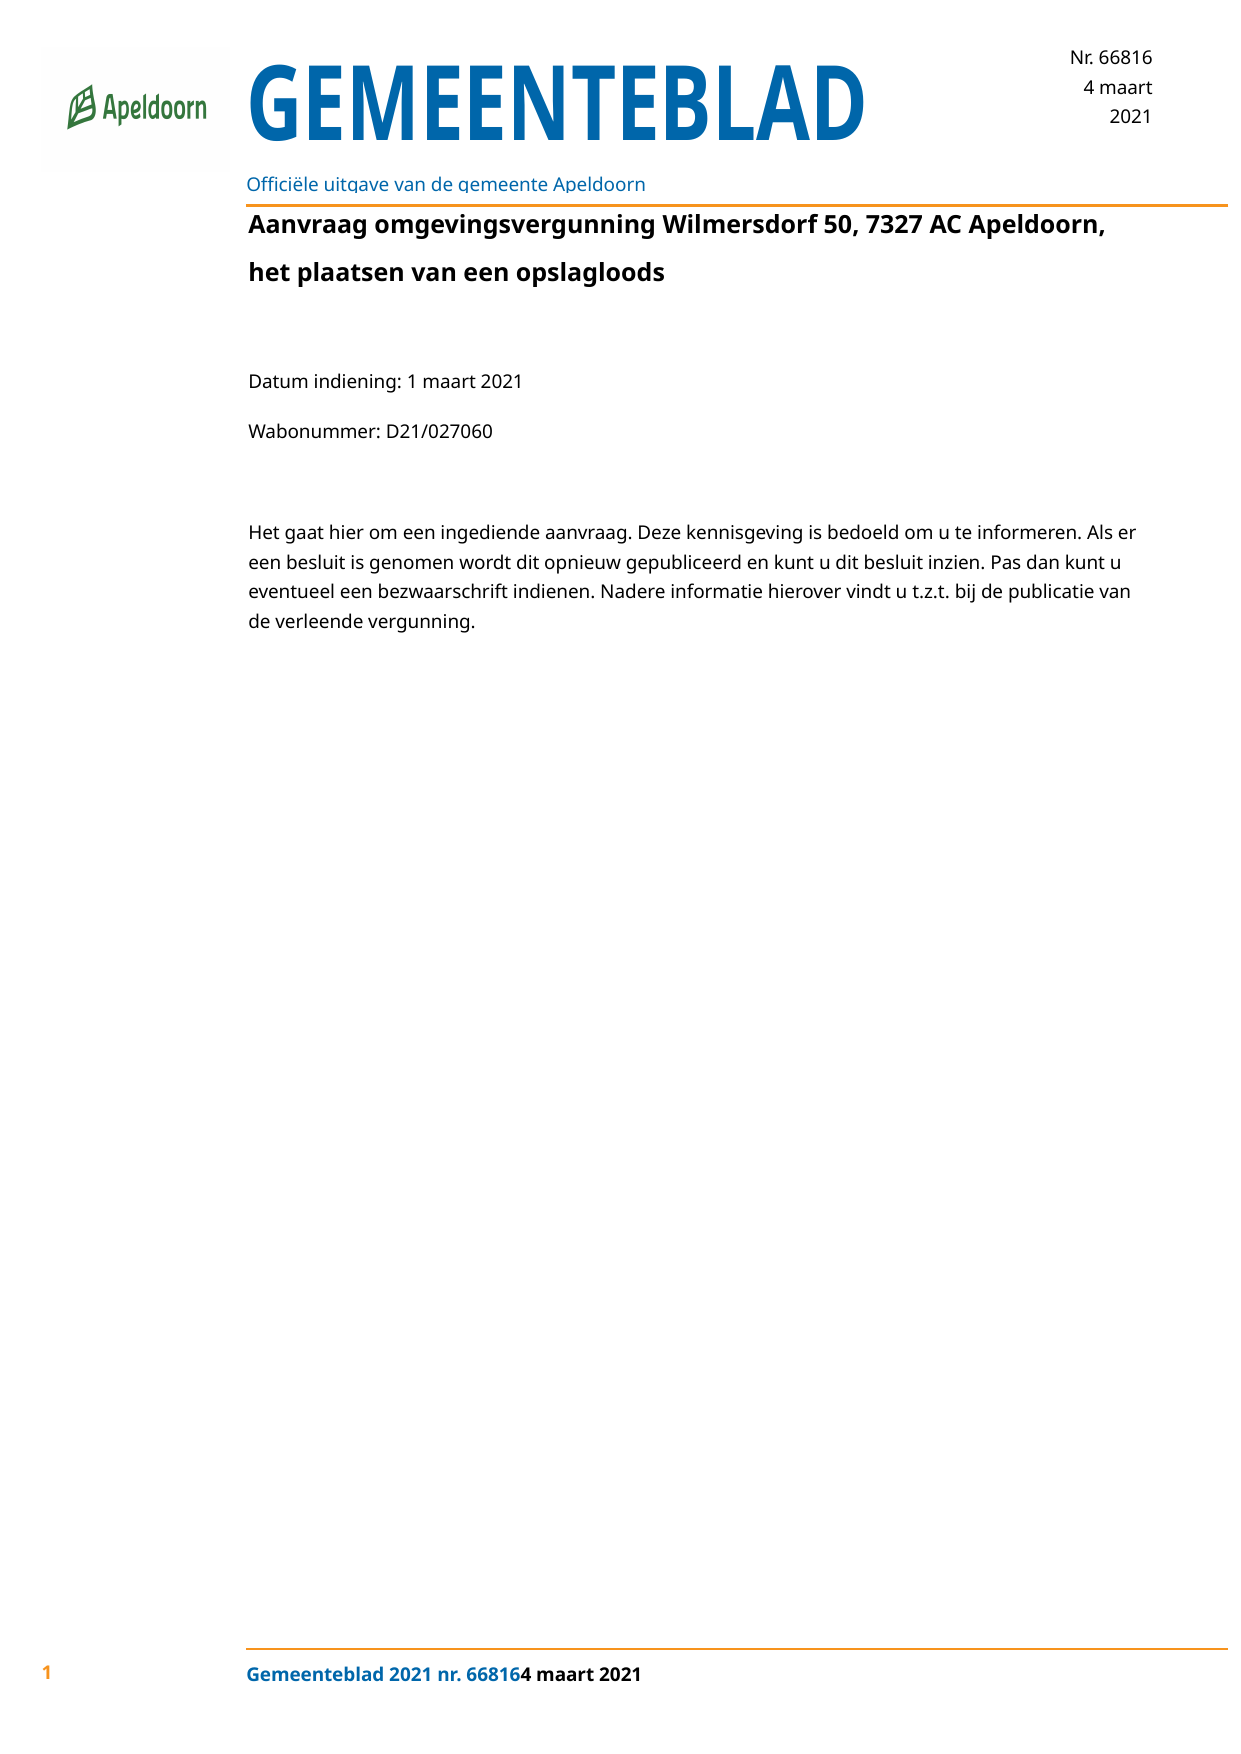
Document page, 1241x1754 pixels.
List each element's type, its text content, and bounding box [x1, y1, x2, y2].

text Wabonummer: D21/027060 [248, 419, 1152, 444]
text Aanvraag omgevingsvergunning Wilmersdorf 50, 7327 AC Apeldoorn, het plaatsen van een opslagloods [248, 207, 1152, 288]
picture [41, 47, 231, 172]
text Het gaat hier om een ingediende aanvraag. Deze kennisgeving is bedoeld om u te informeren. Als er een besluit is genomen wordt dit opnieuw gepubliceerd en kunt u dit besluit inzien. Pas dan kunt u eventueel een bezwaarschrift indienen. Nadere informatie hierover vindt u t.z.t. bij de publicatie van de verleende vergunning. [248, 519, 1152, 634]
text Datum indiening: 1 maart 2021 [248, 368, 1152, 394]
